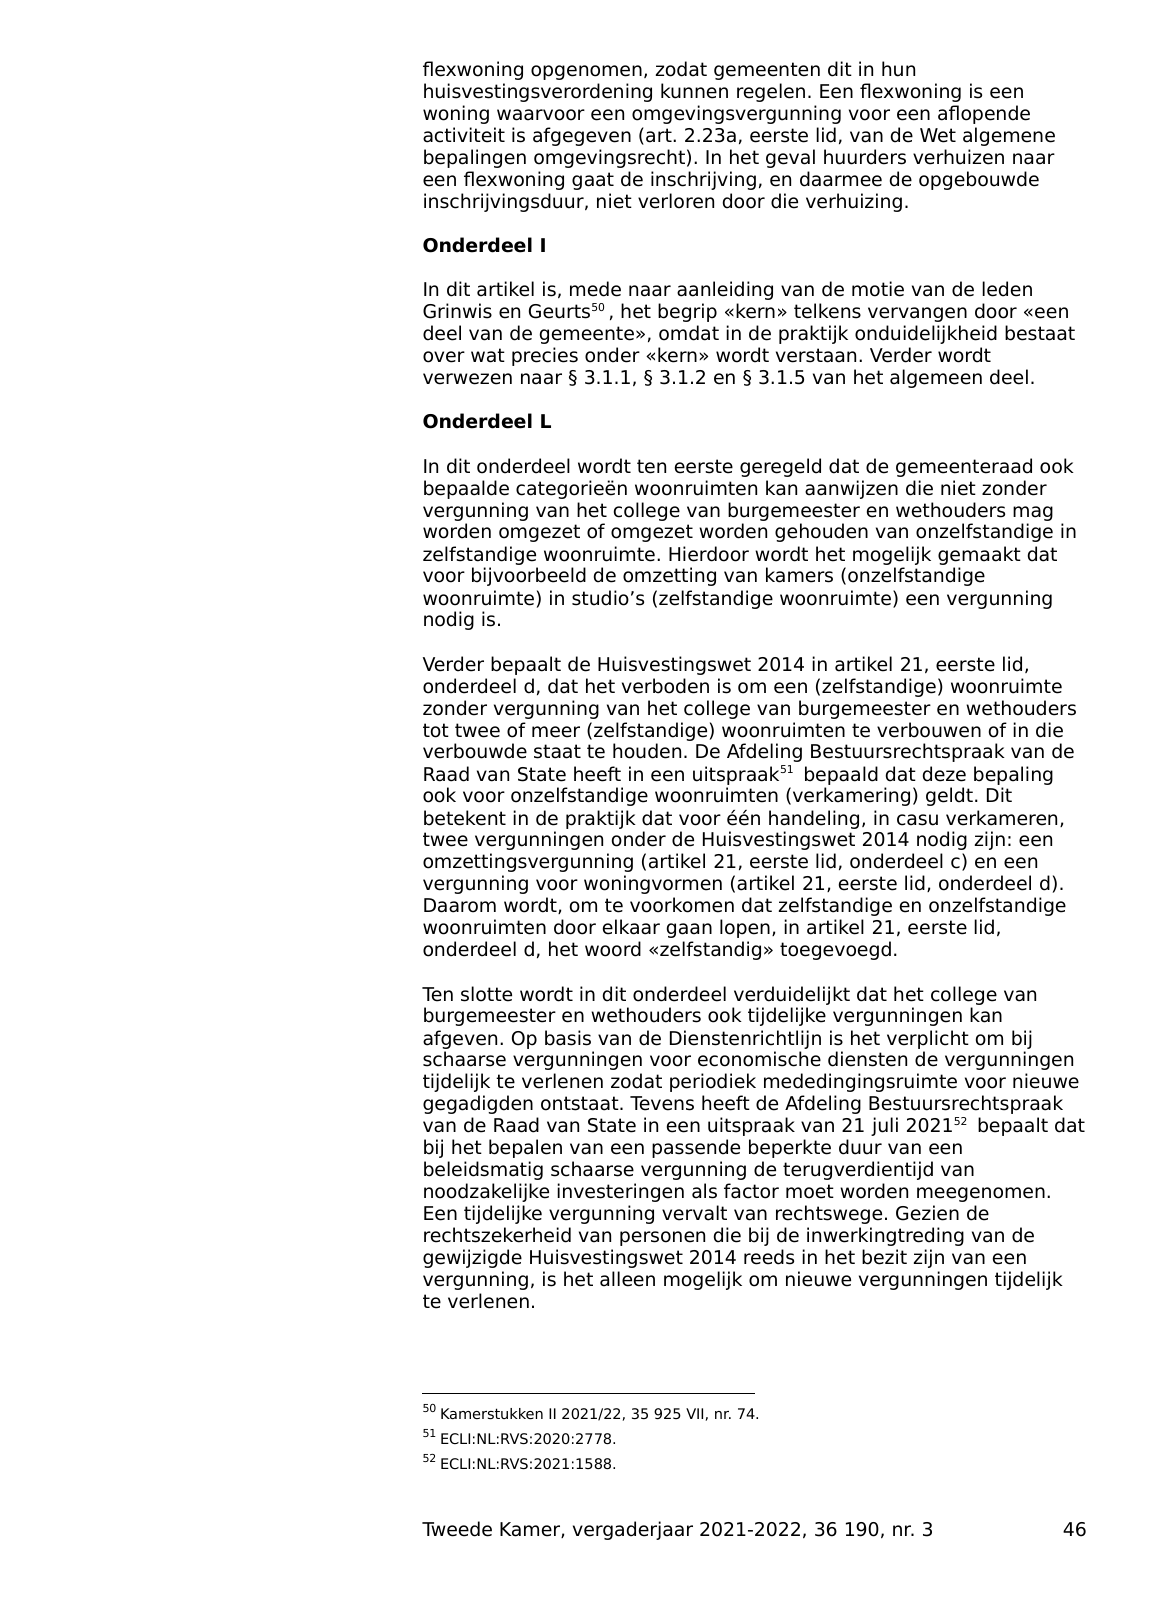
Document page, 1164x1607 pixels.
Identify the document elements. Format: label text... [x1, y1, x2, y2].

subtitle Onderdeel L [422, 411, 1087, 433]
text flexwoning opgenomen, zodat gemeenten dit in hun huisvestingsverordening kunnen regelen. Een flexwoning is een woning waarvoor een omgevingsvergunning voor een aflopende activiteit is afgegeven (art. 2.23a, eerste lid, van de Wet algemene bepalingen omgevingsrecht). In het geval huurders verhuizen naar een flexwoning gaat de inschrijving, en daarmee de opgebouwde inschrijvingsduur, niet verloren door die verhuizing. [422, 59, 1087, 213]
subtitle Onderdeel I [422, 235, 1087, 257]
text Ten slotte wordt in dit onderdeel verduidelijkt dat het college van burgemeester en wethouders ook tijdelijke vergunningen kan afgeven. Op basis van de Dienstenrichtlijn is het verplicht om bij schaarse vergunningen voor economische diensten de vergunningen tijdelijk te verlenen zodat periodiek mededingingsruimte voor nieuwe gegadigden ontstaat. Tevens heeft de Afdeling Bestuursrechtspraak van de Raad van State in een uitspraak van 21 juli 2021 bepaalt dat bij het bepalen van een passende beperkte duur van een beleidsmatig schaarse vergunning de terugverdientijd van noodzakelijke investeringen als factor moet worden meegenomen. Een tijdelijke vergunning vervalt van rechtswege. Gezien de rechtszekerheid van personen die bij de inwerkingtreding van de gewijzigde Huisvestingswet 2014 reeds in het bezit zijn van een vergunning, is het alleen mogelijk om nieuwe vergunningen tijdelijk te verlenen. [422, 983, 1087, 1313]
text In dit onderdeel wordt ten eerste geregeld dat de gemeenteraad ook bepaalde categorieën woonruimten kan aanwijzen die niet zonder vergunning van het college van burgemeester en wethouders mag worden omgezet of omgezet worden gehouden van onzelfstandige in zelfstandige woonruimte. Hierdoor wordt het mogelijk gemaakt dat voor bijvoorbeeld de omzetting van kamers (onzelfstandige woonruimte) in studio’s (zelfstandige woonruimte) een vergunning nodig is. [422, 456, 1087, 631]
text Verder bepaalt de Huisvestingswet 2014 in artikel 21, eerste lid, onderdeel d, dat het verboden is om een (zelfstandige) woonruimte zonder vergunning van het college van burgemeester en wethouders tot twee of meer (zelfstandige) woonruimten te verbouwen of in die verbouwde staat te houden. De Afdeling Bestuursrechtspraak van de Raad van State heeft in een uitspraak bepaald dat deze bepaling ook voor onzelfstandige woonruimten (verkamering) geldt. Dit betekent in de praktijk dat voor één handeling, in casu verkameren, twee vergunningen onder de Huisvestingswet 2014 nodig zijn: een omzettingsvergunning (artikel 21, eerste lid, onderdeel c) en een vergunning voor woningvormen (artikel 21, eerste lid, onderdeel d). Daarom wordt, om te voorkomen dat zelfstandige en onzelfstandige woonruimten door elkaar gaan lopen, in artikel 21, eerste lid, onderdeel d, het woord «zelfstandig» toegevoegd. [422, 653, 1087, 961]
text ECLI:NL:RVS:2020:2778. [422, 1427, 1087, 1449]
text In dit artikel is, mede naar aanleiding van de motie van de leden Grinwis en Geurts, het begrip «kern» telkens vervangen door «een deel van de gemeente», omdat in de praktijk onduidelijkheid bestaat over wat precies onder «kern» wordt verstaan. Verder wordt verwezen naar § 3.1.1, § 3.1.2 en § 3.1.5 van het algemeen deel. [422, 279, 1087, 389]
text ECLI:NL:RVS:2021:1588. [422, 1452, 1087, 1474]
text Kamerstukken II 2021/22, 35 925 VII, nr. 74. [422, 1402, 1087, 1424]
